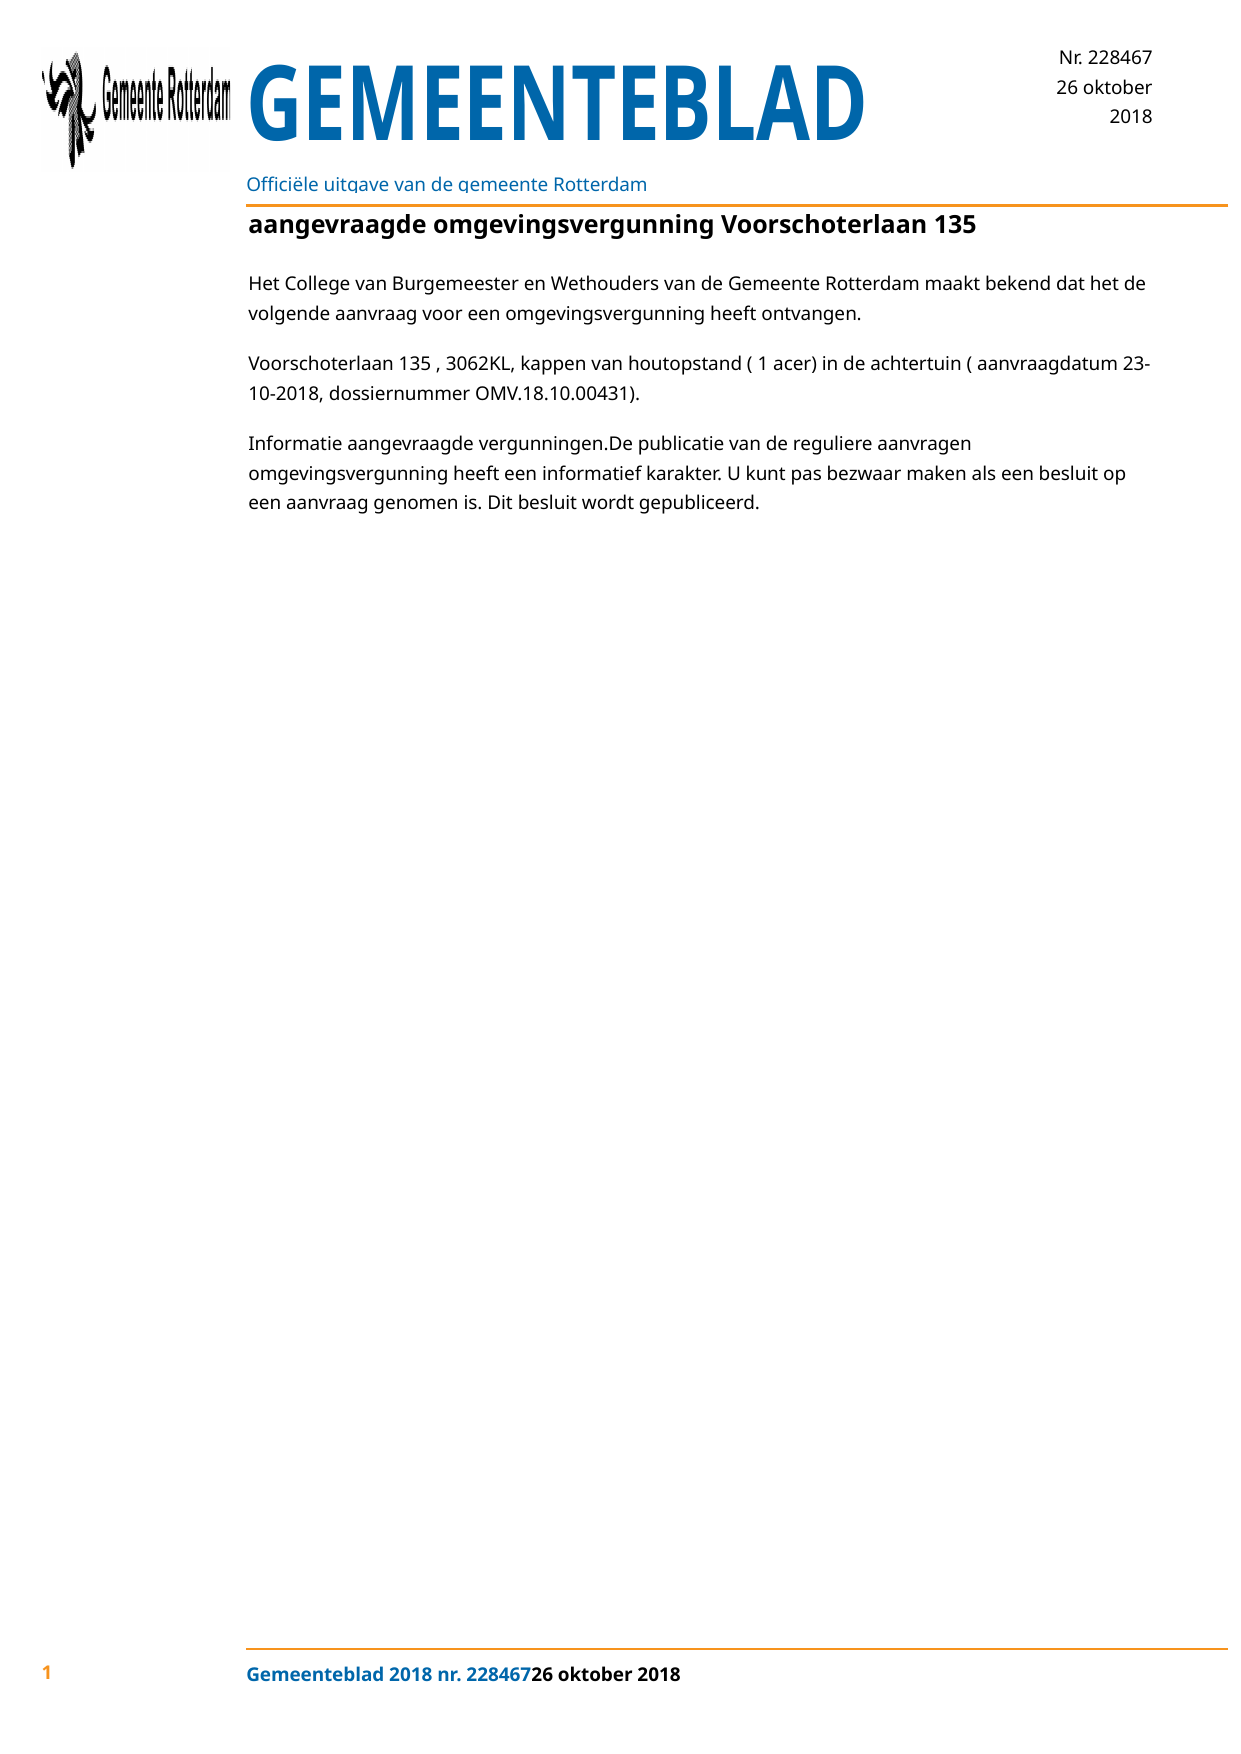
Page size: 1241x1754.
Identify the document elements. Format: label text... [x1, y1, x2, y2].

text aangevraagde omgevingsvergunning Voorschoterlaan 135 [248, 207, 1152, 241]
text Informatie aangevraagde vergunningen.De publicatie van de reguliere aanvragen omgevingsvergunning heeft een informatief karakter. U kunt pas bezwaar maken als een besluit op een aanvraag genomen is. Dit besluit wordt gepubliceerd. [248, 430, 1152, 515]
text Het College van Burgemeester en Wethouders van de Gemeente Rotterdam maakt bekend dat het de volgende aanvraag voor een omgevingsvergunning heeft ontvangen. [248, 270, 1152, 326]
picture [41, 47, 231, 172]
text Voorschoterlaan 135 , 3062KL, kappen van houtopstand ( 1 acer) in de achtertuin ( aanvraagdatum 23-10-2018, dossiernummer OMV.18.10.00431). [248, 350, 1152, 406]
